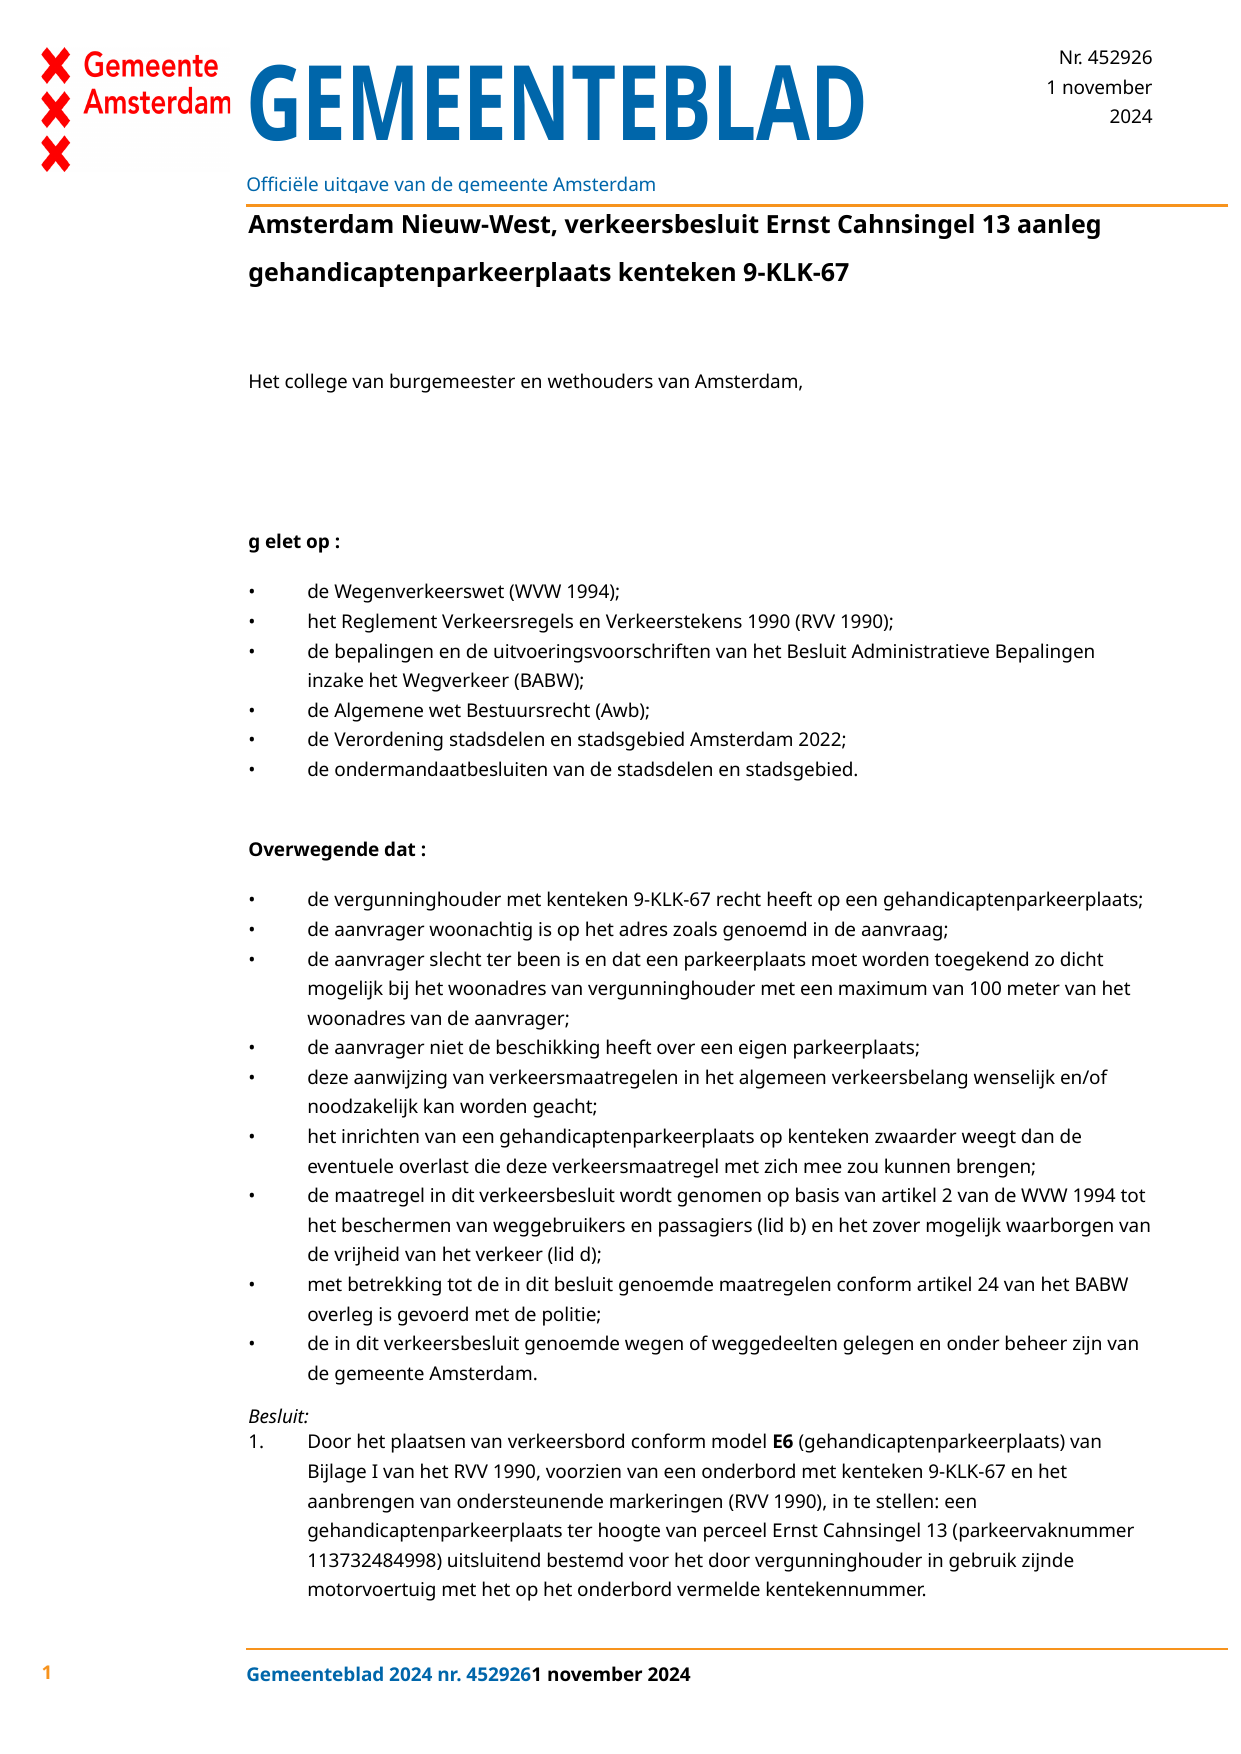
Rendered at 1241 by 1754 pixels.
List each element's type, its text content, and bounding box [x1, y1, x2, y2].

list de maatregel in dit verkeersbesluit wordt genomen op basis van artikel 2 van de WVW 1994 tot het beschermen van weggebruikers en passagiers (lid b) en het zover mogelijk waarborgen van de vrijheid van het verkeer (lid d); [248, 1182, 1152, 1267]
text Amsterdam Nieuw-West, verkeersbesluit Ernst Cahnsingel 13 aanleg gehandicaptenparkeerplaats kenteken 9-KLK-67 [248, 207, 1152, 288]
text Het college van burgemeester en wethouders van Amsterdam, [248, 368, 1152, 394]
list de aanvrager slecht ter been is en dat een parkeerplaats moet worden toegekend zo dicht mogelijk bij het woonadres van vergunninghouder met een maximum van 100 meter van het woonadres van de aanvrager; [248, 946, 1152, 1031]
list de ondermandaatbesluiten van de stadsdelen en stadsgebied. [248, 756, 1152, 782]
list de Algemene wet Bestuursrecht (Awb); [248, 697, 1152, 723]
list Door het plaatsen van verkeersbord conform model E6 (gehandicaptenparkeerplaats) van Bijlage I van het RVV 1990, voorzien van een onderbord met kenteken 9-KLK-67 en het aanbrengen van ondersteunende markeringen (RVV 1990), in te stellen: een gehandicaptenparkeerplaats ter hoogte van perceel Ernst Cahnsingel 13 (parkeervaknummer 113732484998) uitsluitend bestemd voor het door vergunninghouder in gebruik zijnde motorvoertuig met het op het onderbord vermelde kentekennummer. [248, 1429, 1152, 1602]
list het Reglement Verkeersregels en Verkeerstekens 1990 (RVV 1990); [248, 608, 1152, 634]
text Overwegende dat : [248, 836, 1152, 862]
list de aanvrager woonachtig is op het adres zoals genoemd in de aanvraag; [248, 916, 1152, 942]
list deze aanwijzing van verkeersmaatregelen in het algemeen verkeersbelang wenselijk en/of noodzakelijk kan worden geacht; [248, 1064, 1152, 1119]
picture [41, 47, 231, 172]
list de in dit verkeersbesluit genoemde wegen of weggedeelten gelegen en onder beheer zijn van de gemeente Amsterdam. [248, 1330, 1152, 1386]
list de bepalingen en de uitvoeringsvoorschriften van het Besluit Administratieve Bepalingen inzake het Wegverkeer (BABW); [248, 638, 1152, 693]
list de vergunninghouder met kenteken 9-KLK-67 recht heeft op een gehandicaptenparkeerplaats; [248, 887, 1152, 912]
list de Verordening stadsdelen en stadsgebied Amsterdam 2022; [248, 727, 1152, 752]
text g elet op : [248, 528, 1152, 554]
list met betrekking tot de in dit besluit genoemde maatregelen conform artikel 24 van het BABW overleg is gevoerd met de politie; [248, 1271, 1152, 1326]
list de Wegenverkeerswet (WVW 1994); [248, 579, 1152, 604]
text Besluit: [248, 1403, 1152, 1429]
list het inrichten van een gehandicaptenparkeerplaats op kenteken zwaarder weegt dan de eventuele overlast die deze verkeersmaatregel met zich mee zou kunnen brengen; [248, 1123, 1152, 1178]
list de aanvrager niet de beschikking heeft over een eigen parkeerplaats; [248, 1034, 1152, 1060]
